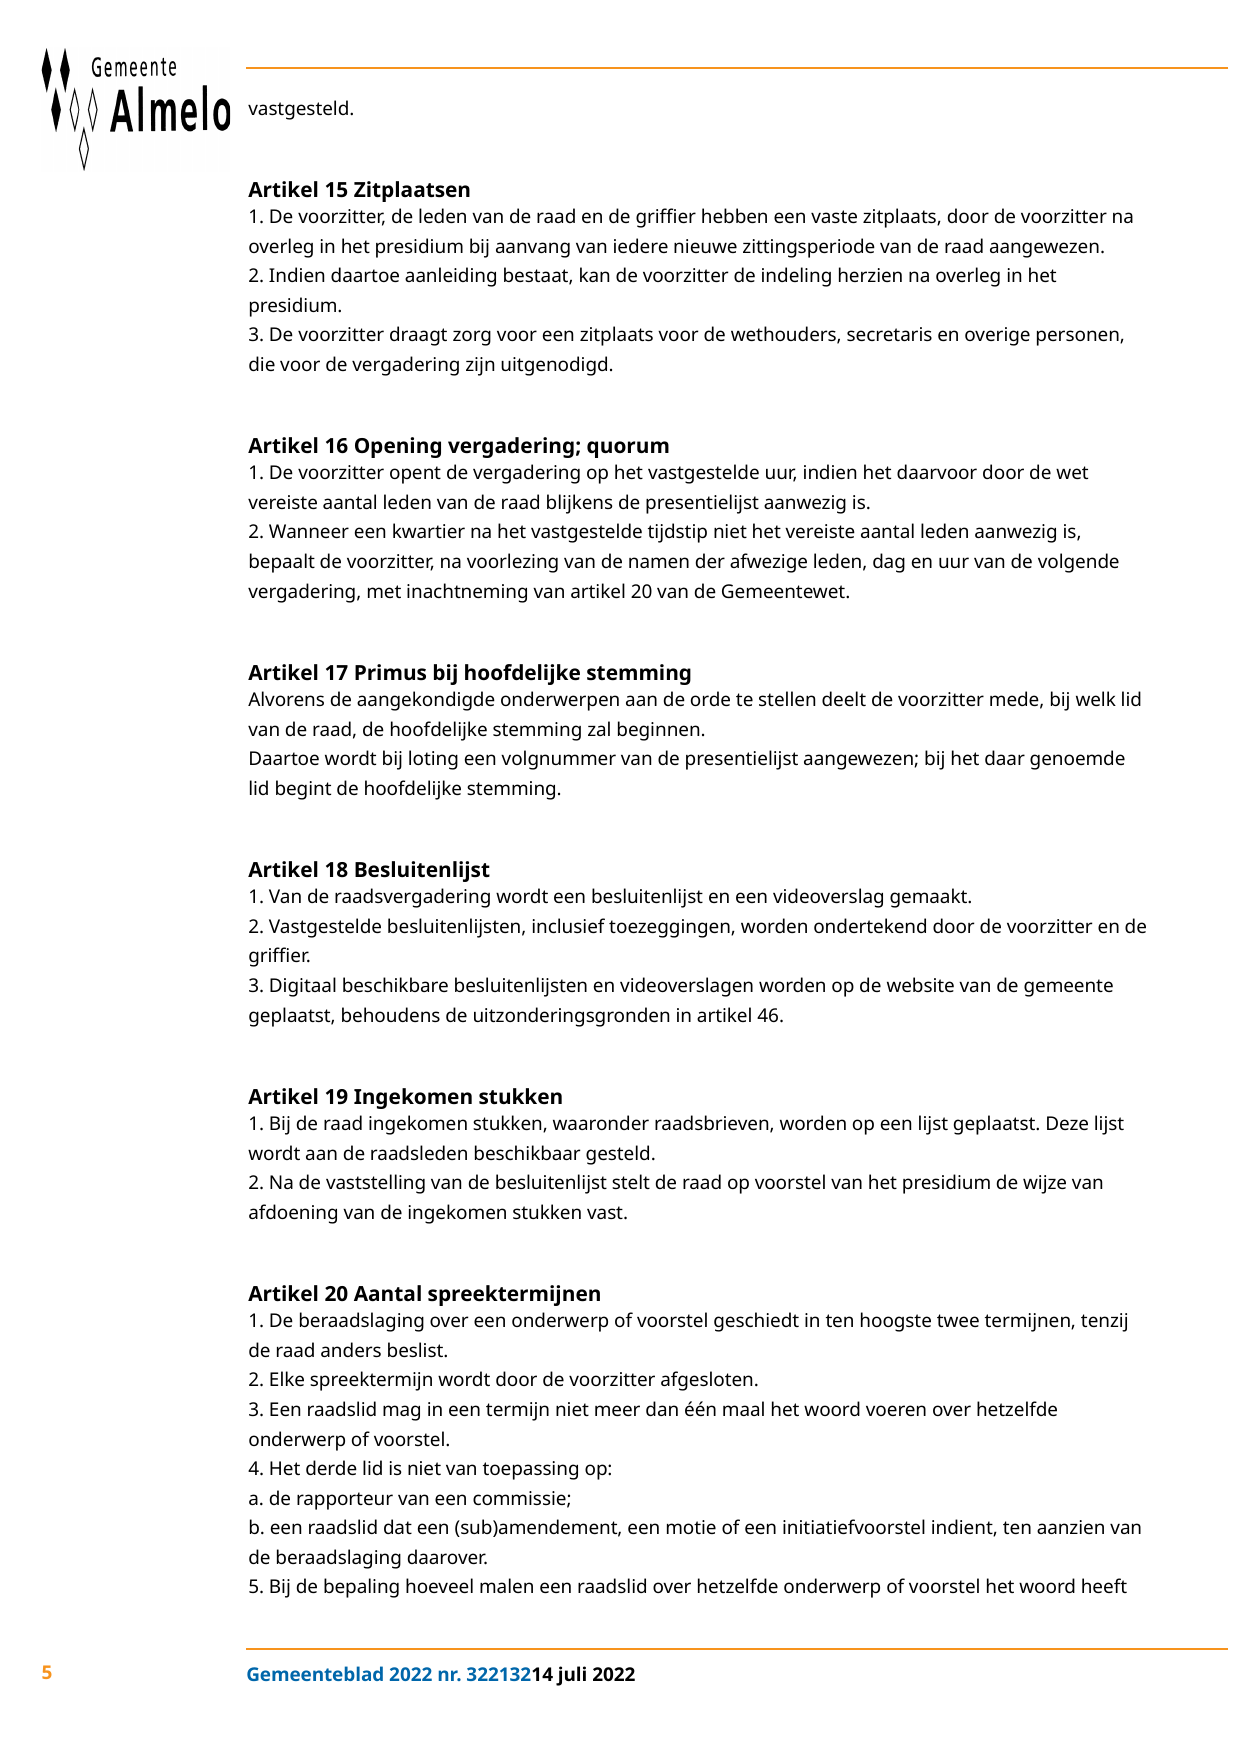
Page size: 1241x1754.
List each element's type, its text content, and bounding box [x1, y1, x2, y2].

picture [41, 47, 231, 172]
text 2. Na de vaststelling van de besluitenlijst stelt de raad op voorstel van het presidium de wijze van afdoening van de ingekomen stukken vast. [248, 1169, 1152, 1225]
text Artikel 15 Zitplaatsen [248, 175, 1152, 203]
text b. een raadslid dat een (sub)amendement, een motie of een initiatiefvoorstel indient, ten aanzien van de beraadslaging daarover. [248, 1514, 1152, 1570]
text 3. Digitaal beschikbare besluitenlijsten en videoverslagen worden op de website van de gemeente geplaatst, behoudens de uitzonderingsgronden in artikel 46. [248, 972, 1152, 1028]
text 3. De voorzitter draagt zorg voor een zitplaats voor de wethouders, secretaris en overige personen, die voor de vergadering zijn uitgenodigd. [248, 322, 1152, 377]
text 1. Bij de raad ingekomen stukken, waaronder raadsbrieven, worden op een lijst geplaatst. Deze lijst wordt aan de raadsleden beschikbaar gesteld. [248, 1110, 1152, 1166]
text 5. Bij de bepaling hoeveel malen een raadslid over hetzelfde onderwerp of voorstel het woord heeft [248, 1574, 1152, 1599]
text Artikel 18 Besluitenlijst [248, 855, 1152, 883]
text 3. Een raadslid mag in een termijn niet meer dan één maal het woord voeren over hetzelfde onderwerp of voorstel. [248, 1396, 1152, 1452]
text vastgesteld. [248, 95, 1152, 121]
text Artikel 19 Ingekomen stukken [248, 1082, 1152, 1110]
text 1. Van de raadsvergadering wordt een besluitenlijst en een videoverslag gemaakt. [248, 883, 1152, 909]
text Artikel 17 Primus bij hoofdelijke stemming [248, 658, 1152, 686]
text Artikel 20 Aantal spreektermijnen [248, 1279, 1152, 1307]
text Artikel 16 Opening vergadering; quorum [248, 431, 1152, 459]
text 2. Elke spreektermijn wordt door de voorzitter afgesloten. [248, 1367, 1152, 1392]
text 1. De beraadslaging over een onderwerp of voorstel geschiedt in ten hoogste twee termijnen, tenzij de raad anders beslist. [248, 1307, 1152, 1363]
text 2. Wanneer een kwartier na het vastgestelde tijdstip niet het vereiste aantal leden aanwezig is, bepaalt de voorzitter, na voorlezing van de namen der afwezige leden, dag en uur van de volgende vergadering, met inachtneming van artikel 20 van de Gemeentewet. [248, 519, 1152, 604]
text 1. De voorzitter opent de vergadering op het vastgestelde uur, indien het daarvoor door de wet vereiste aantal leden van de raad blijkens de presentielijst aanwezig is. [248, 459, 1152, 515]
text Daartoe wordt bij loting een volgnummer van de presentielijst aangewezen; bij het daar genoemde lid begint de hoofdelijke stemming. [248, 746, 1152, 801]
text a. de rapporteur van een commissie; [248, 1485, 1152, 1511]
text Alvorens de aangekondigde onderwerpen aan de orde te stellen deelt de voorzitter mede, bij welk lid van de raad, de hoofdelijke stemming zal beginnen. [248, 686, 1152, 742]
text 2. Vastgestelde besluitenlijsten, inclusief toezeggingen, worden ondertekend door de voorzitter en de griffier. [248, 913, 1152, 968]
text 4. Het derde lid is niet van toepassing op: [248, 1455, 1152, 1481]
text 2. Indien daartoe aanleiding bestaat, kan de voorzitter de indeling herzien na overleg in het presidium. [248, 262, 1152, 318]
text 1. De voorzitter, de leden van de raad en de griffier hebben een vaste zitplaats, door de voorzitter na overleg in het presidium bij aanvang van iedere nieuwe zittingsperiode van de raad aangewezen. [248, 203, 1152, 258]
